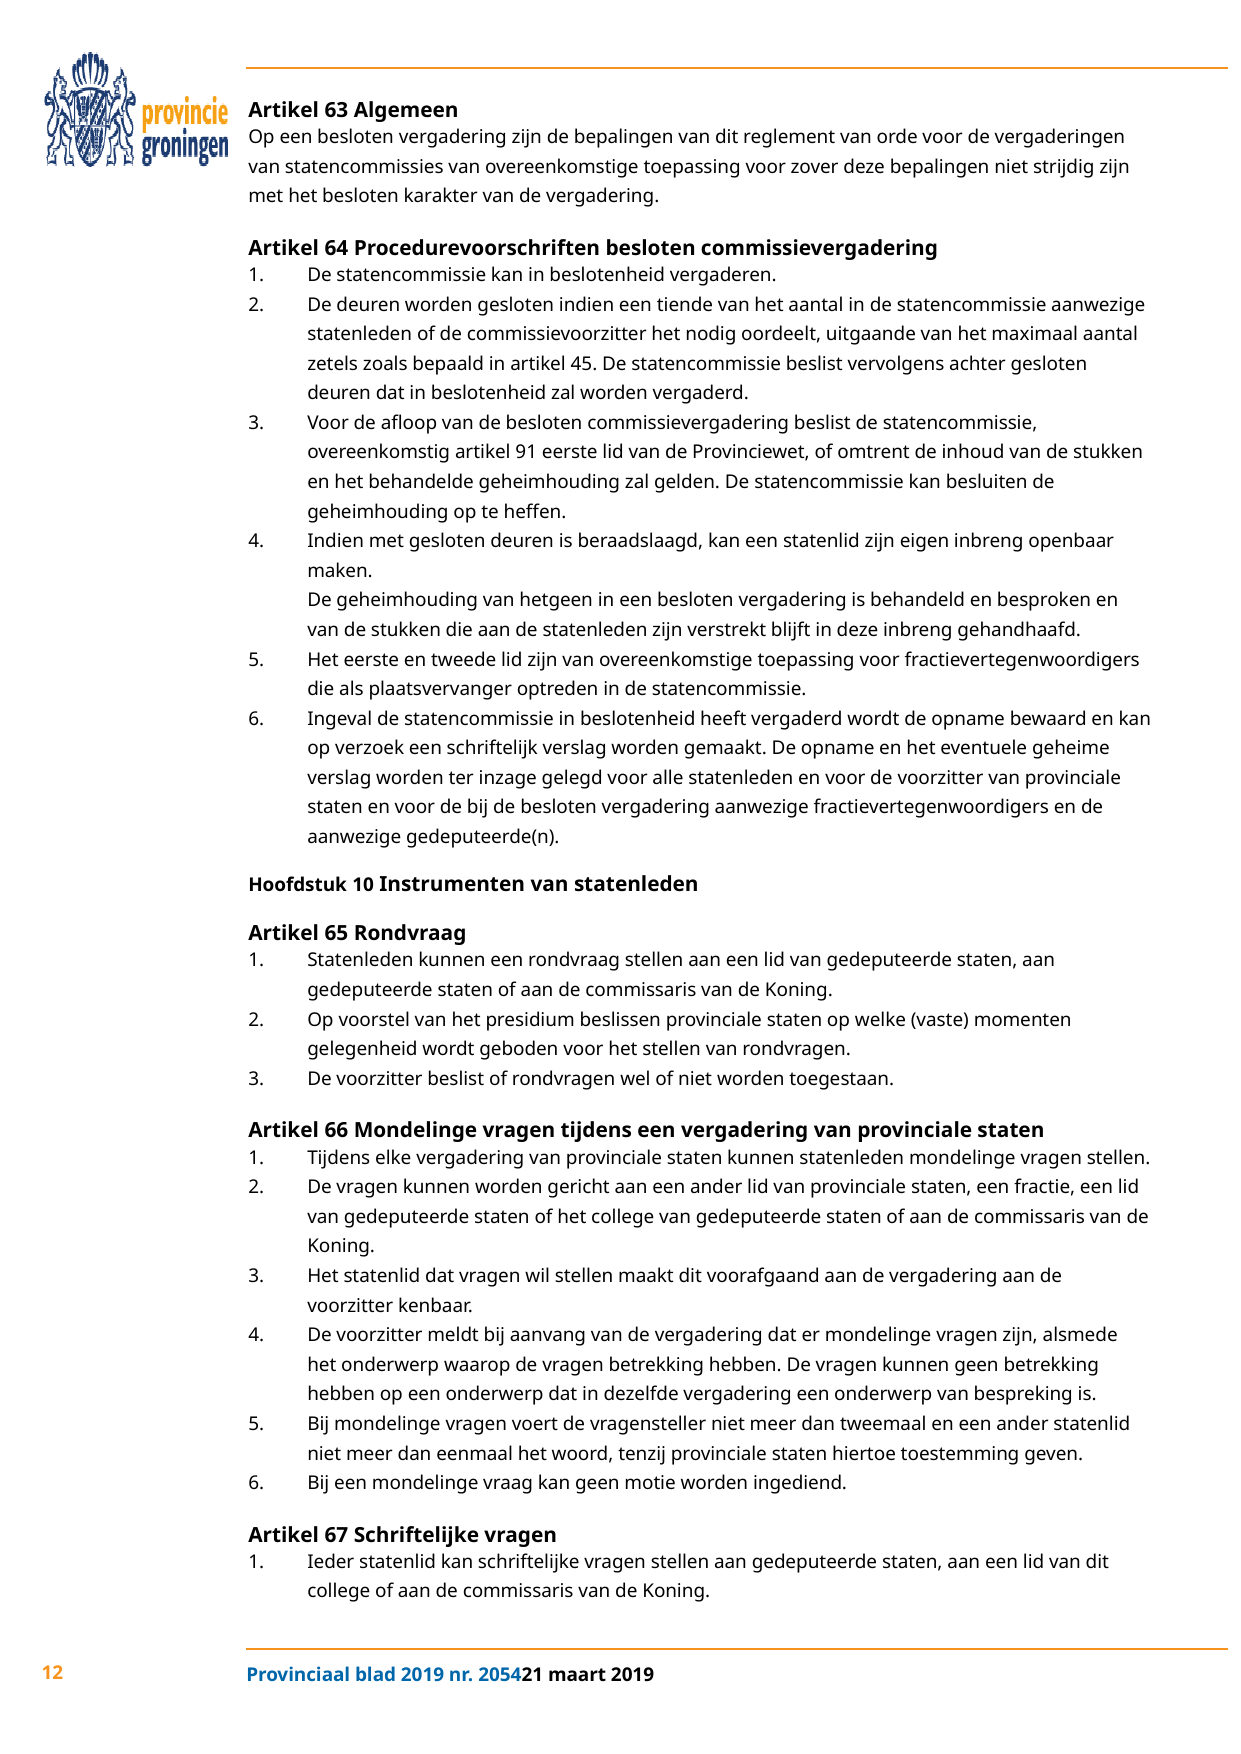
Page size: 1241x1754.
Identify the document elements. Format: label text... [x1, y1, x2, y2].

text Artikel 65 Rondvraag [248, 918, 1152, 947]
list Het statenlid dat vragen wil stellen maakt dit voorafgaand aan de vergadering aan de voorzitter kenbaar. [248, 1262, 1152, 1317]
list Statenleden kunnen een rondvraag stellen aan een lid van gedeputeerde staten, aan gedeputeerde staten of aan de commissaris van de Koning. [248, 947, 1152, 1002]
list Ieder statenlid kan schriftelijke vragen stellen aan gedeputeerde staten, aan een lid van dit college of aan de commissaris van de Koning. [248, 1548, 1152, 1603]
text Hoofdstuk 10 Instrumenten van statenleden [248, 869, 1152, 897]
text Artikel 66 Mondelinge vragen tijdens een vergadering van provinciale staten [248, 1115, 1152, 1144]
list De voorzitter meldt bij aanvang van de vergadering dat er mondelinge vragen zijn, alsmede het onderwerp waarop de vragen betrekking hebben. De vragen kunnen geen betrekking hebben op een onderwerp dat in dezelfde vergadering een onderwerp van bespreking is. [248, 1321, 1152, 1406]
list De statencommissie kan in beslotenheid vergaderen. [248, 261, 1152, 287]
text Artikel 67 Schriftelijke vragen [248, 1520, 1152, 1548]
list Bij mondelinge vragen voert de vragensteller niet meer dan tweemaal en een ander statenlid niet meer dan eenmaal het woord, tenzij provinciale staten hiertoe toestemming geven. [248, 1410, 1152, 1465]
picture [41, 47, 231, 172]
list De deuren worden gesloten indien een tiende van het aantal in de statencommissie aanwezige statenleden of de commissievoorzitter het nodig oordeelt, uitgaande van het maximaal aantal zetels zoals bepaald in artikel 45. De statencommissie beslist vervolgens achter gesloten deuren dat in beslotenheid zal worden vergaderd. [248, 291, 1152, 405]
text Artikel 64 Procedurevoorschriften besloten commissievergadering [248, 233, 1152, 261]
list De vragen kunnen worden gericht aan een ander lid van provinciale staten, een fractie, een lid van gedeputeerde staten of het college van gedeputeerde staten of aan de commissaris van de Koning. [248, 1173, 1152, 1258]
list Op voorstel van het presidium beslissen provinciale staten op welke (vaste) momenten gelegenheid wordt geboden voor het stellen van rondvragen. [248, 1006, 1152, 1061]
list Indien met gesloten deuren is beraadslaagd, kan een statenlid zijn eigen inbreng openbaar maken. [248, 527, 1152, 583]
list De geheimhouding van hetgeen in een besloten vergadering is behandeld en besproken en van de stukken die aan de statenleden zijn verstrekt blijft in deze inbreng gehandhaafd. [248, 587, 1152, 642]
text Artikel 63 Algemeen [248, 95, 1152, 123]
list Ingeval de statencommissie in beslotenheid heeft vergaderd wordt de opname bewaard en kan op verzoek een schriftelijk verslag worden gemaakt. De opname en het eventuele geheime verslag worden ter inzage gelegd voor alle statenleden en voor de voorzitter van provinciale staten en voor de bij de besloten vergadering aanwezige fractievertegenwoordigers en de aanwezige gedeputeerde(n). [248, 705, 1152, 849]
list Tijdens elke vergadering van provinciale staten kunnen statenleden mondelinge vragen stellen. [248, 1144, 1152, 1169]
text Op een besloten vergadering zijn de bepalingen van dit reglement van orde voor de vergaderingen van statencommissies van overeenkomstige toepassing voor zover deze bepalingen niet strijdig zijn met het besloten karakter van de vergadering. [248, 123, 1152, 208]
list Het eerste en tweede lid zijn van overeenkomstige toepassing voor fractievertegenwoordigers die als plaatsvervanger optreden in de statencommissie. [248, 646, 1152, 701]
list De voorzitter beslist of rondvragen wel of niet worden toegestaan. [248, 1065, 1152, 1091]
list Bij een mondelinge vraag kan geen motie worden ingediend. [248, 1469, 1152, 1495]
list Voor de afloop van de besloten commissievergadering beslist de statencommissie, overeenkomstig artikel 91 eerste lid van de Provinciewet, of omtrent de inhoud van de stukken en het behandelde geheimhouding zal gelden. De statencommissie kan besluiten de geheimhouding op te heffen. [248, 409, 1152, 524]
